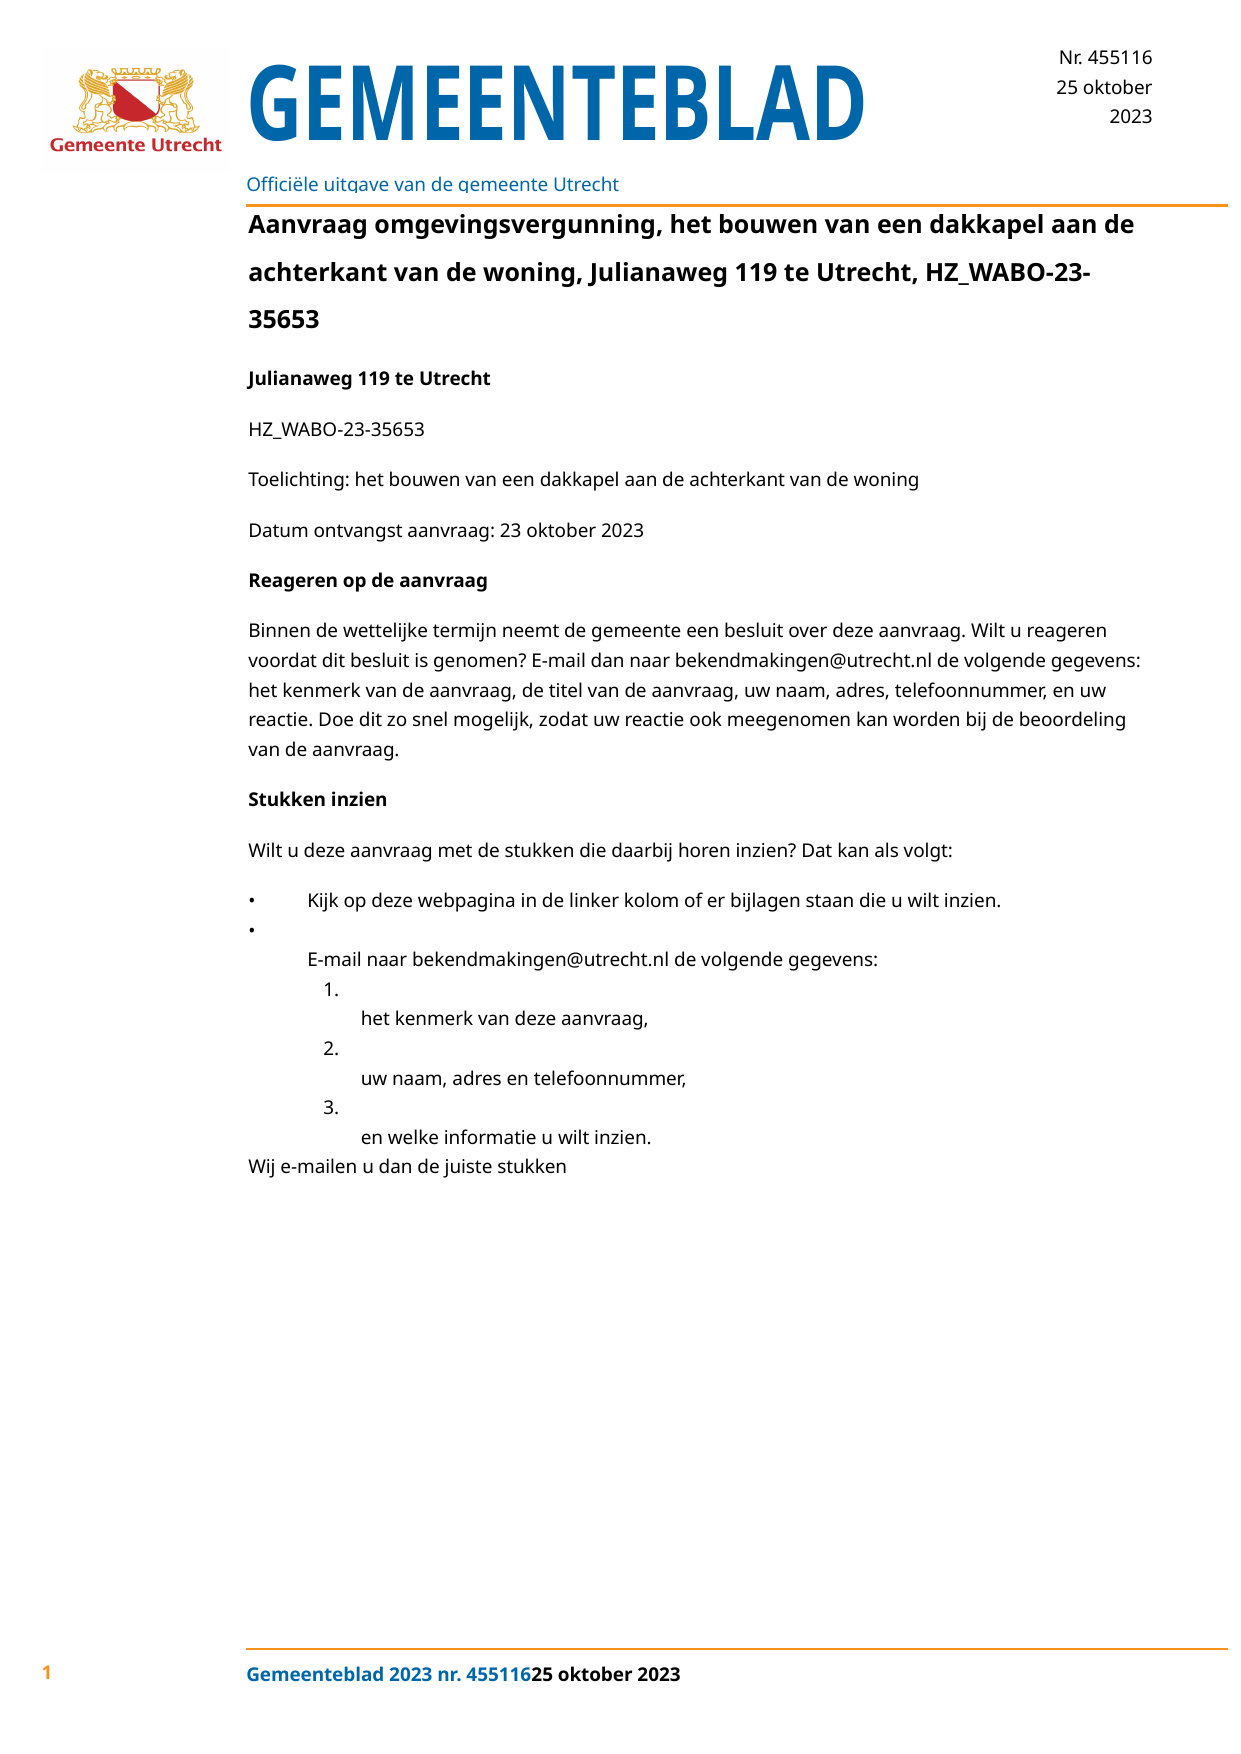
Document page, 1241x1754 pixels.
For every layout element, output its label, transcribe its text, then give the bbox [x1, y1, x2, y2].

text Julianaweg 119 te Utrecht [248, 366, 1152, 391]
list uw naam, adres en telefoonnummer, [323, 1065, 1152, 1090]
text Wij e-mailen u dan de juiste stukken [248, 1153, 1152, 1179]
text Aanvraag omgevingsvergunning, het bouwen van een dakkapel aan de achterkant van de woning, Julianaweg 119 te Utrecht, HZ_WABO-23-35653 [248, 207, 1152, 336]
text Stukken inzien [248, 786, 1152, 812]
list het kenmerk van deze aanvraag, [323, 1006, 1152, 1031]
text Binnen de wettelijke termijn neemt de gemeente een besluit over deze aanvraag. Wilt u reageren voordat dit besluit is genomen? E-mail dan naar bekendmakingen@utrecht.nl de volgende gegevens: het kenmerk van de aanvraag, de titel van de aanvraag, uw naam, adres, telefoonnummer, en uw reactie. Doe dit zo snel mogelijk, zodat uw reactie ook meegenomen kan worden bij de beoordeling van de aanvraag. [248, 618, 1152, 762]
list en welke informatie u wilt inzien. [323, 1124, 1152, 1149]
text Datum ontvangst aanvraag: 23 oktober 2023 [248, 517, 1152, 542]
text Reageren op de aanvraag [248, 567, 1152, 593]
picture [41, 47, 231, 172]
text Wilt u deze aanvraag met de stukken die daarbij horen inzien? Dat kan als volgt: [248, 837, 1152, 862]
list E-mail naar bekendmakingen@utrecht.nl de volgende gegevens: [248, 946, 1152, 972]
text HZ_WABO-23-35653 [248, 416, 1152, 442]
list Kijk op deze webpagina in de linker kolom of er bijlagen staan die u wilt inzien. [248, 887, 1152, 913]
text Toelichting: het bouwen van een dakkapel aan de achterkant van de woning [248, 466, 1152, 492]
